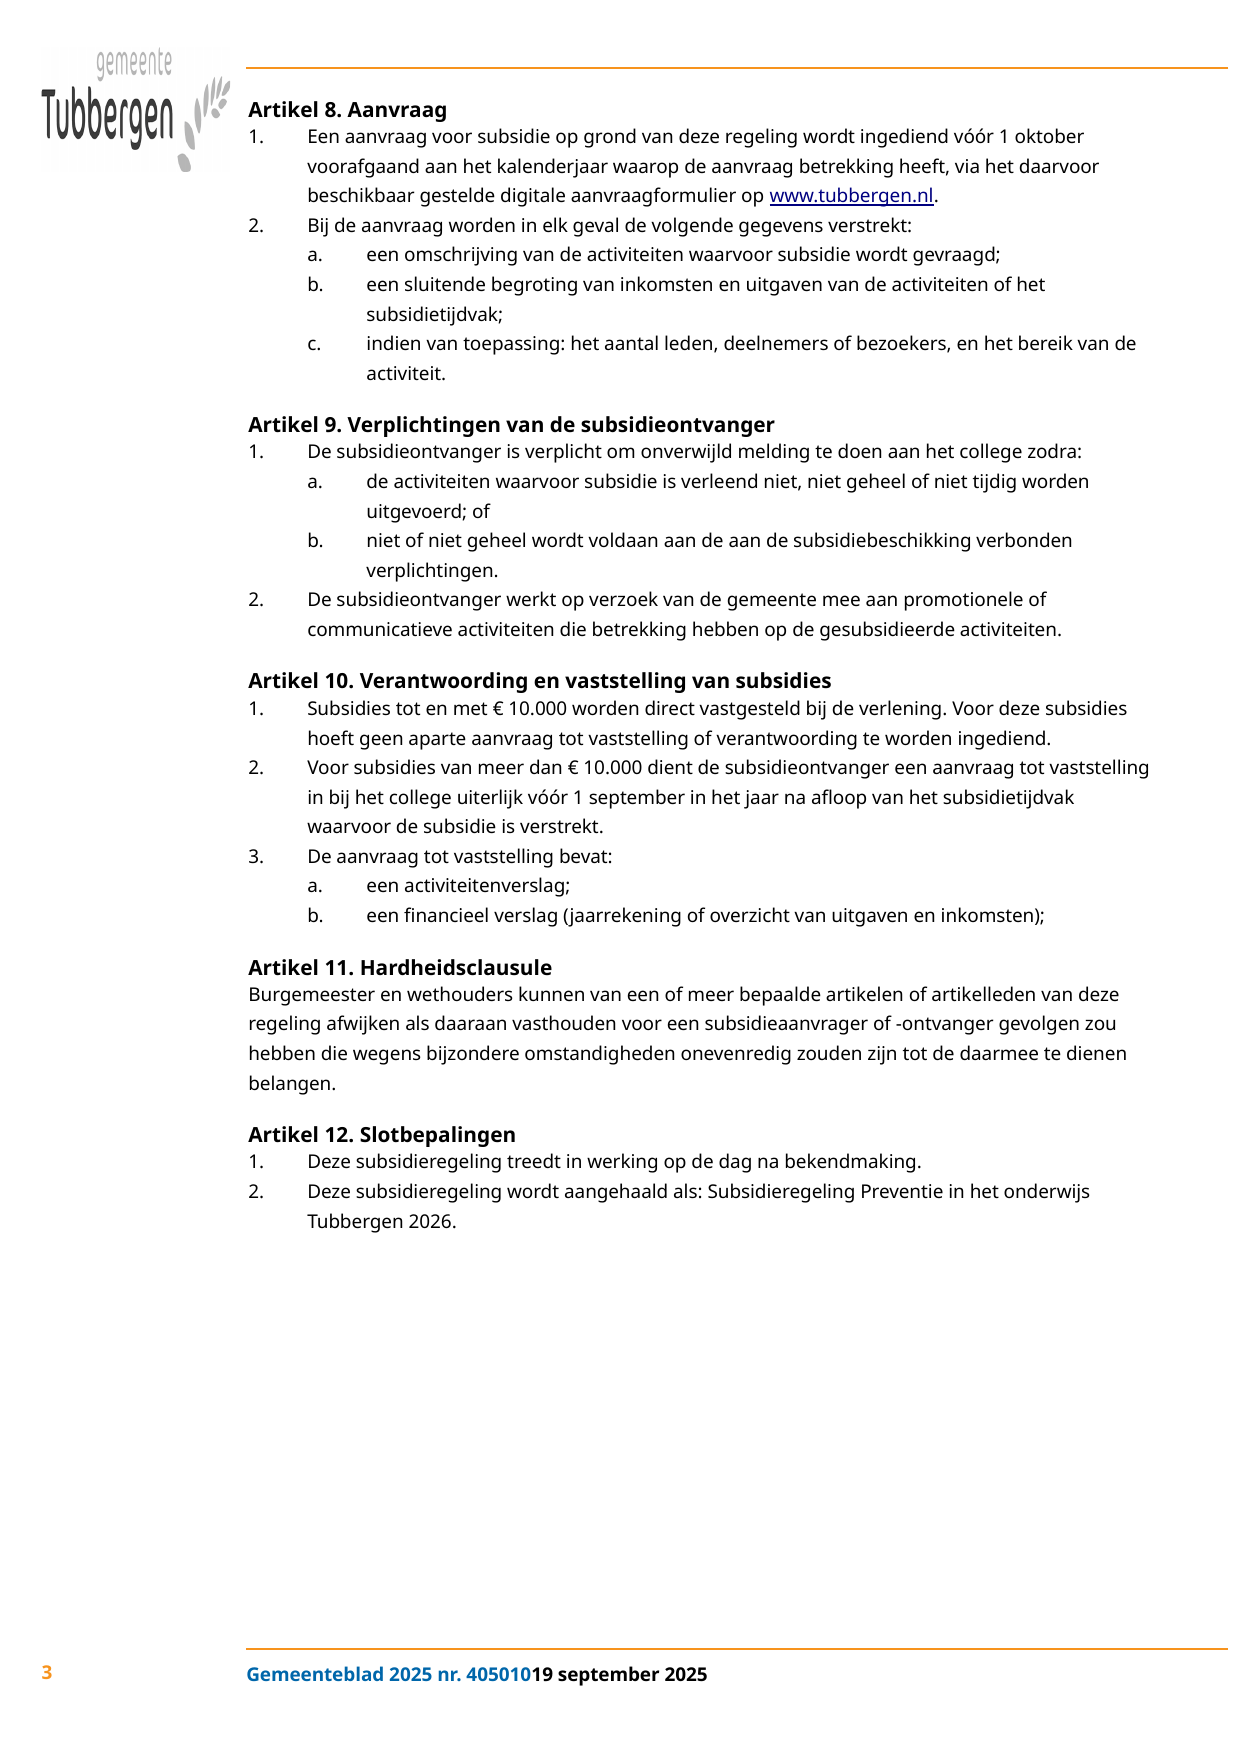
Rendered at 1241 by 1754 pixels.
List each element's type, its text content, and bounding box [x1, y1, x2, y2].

text Artikel 12. Slotbepalingen [248, 1120, 1152, 1149]
text Artikel 8. Aanvraag [248, 95, 1152, 123]
list indien van toepassing: het aantal leden, deelnemers of bezoekers, en het bereik van de activiteit. [307, 330, 1152, 386]
list niet of niet geheel wordt voldaan aan de aan de subsidiebeschikking verbonden verplichtingen. [307, 527, 1152, 583]
picture [41, 47, 231, 172]
list een omschrijving van de activiteiten waarvoor subsidie wordt gevraagd; [307, 242, 1152, 267]
list De subsidieontvanger werkt op verzoek van de gemeente mee aan promotionele of communicatieve activiteiten die betrekking hebben op de gesubsidieerde activiteiten. [248, 587, 1152, 642]
list een sluitende begroting van inkomsten en uitgaven van de activiteiten of het subsidietijdvak; [307, 271, 1152, 326]
list Deze subsidieregeling wordt aangehaald als: Subsidieregeling Preventie in het onderwijs Tubbergen 2026. [248, 1178, 1152, 1233]
list Bij de aanvraag worden in elk geval de volgende gegevens verstrekt: [248, 212, 1152, 238]
list Voor subsidies van meer dan € 10.000 dient de subsidieontvanger een aanvraag tot vaststelling in bij het college uiterlijk vóór 1 september in het jaar na afloop van het subsidietijdvak waarvoor de subsidie is verstrekt. [248, 754, 1152, 839]
text Artikel 9. Verplichtingen van de subsidieontvanger [248, 410, 1152, 439]
list De aanvraag tot vaststelling bevat: [248, 843, 1152, 869]
text Artikel 10. Verantwoording en vaststelling van subsidies [248, 667, 1152, 695]
list de activiteiten waarvoor subsidie is verleend niet, niet geheel of niet tijdig worden uitgevoerd; of [307, 468, 1152, 524]
list Subsidies tot en met € 10.000 worden direct vastgesteld bij de verlening. Voor deze subsidies hoeft geen aparte aanvraag tot vaststelling of verantwoording te worden ingediend. [248, 695, 1152, 750]
text Burgemeester en wethouders kunnen van een of meer bepaalde artikelen of artikelleden van deze regeling afwijken als daaraan vasthouden voor een subsidieaanvrager of -ontvanger gevolgen zou hebben die wegens bijzondere omstandigheden onevenredig zouden zijn tot de daarmee te dienen belangen. [248, 981, 1152, 1096]
list een activiteitenverslag; [307, 873, 1152, 898]
text Artikel 11. Hardheidsclausule [248, 953, 1152, 981]
list Een aanvraag voor subsidie op grond van deze regeling wordt ingediend vóór 1 oktober voorafgaand aan het kalenderjaar waarop de aanvraag betrekking heeft, via het daarvoor beschikbaar gestelde digitale aanvraagformulier op www.tubbergen.nl. [248, 123, 1152, 208]
list De subsidieontvanger is verplicht om onverwijld melding te doen aan het college zodra: [248, 439, 1152, 464]
list een financieel verslag (jaarrekening of overzicht van uitgaven en inkomsten); [307, 902, 1152, 928]
list Deze subsidieregeling treedt in werking op de dag na bekendmaking. [248, 1149, 1152, 1174]
